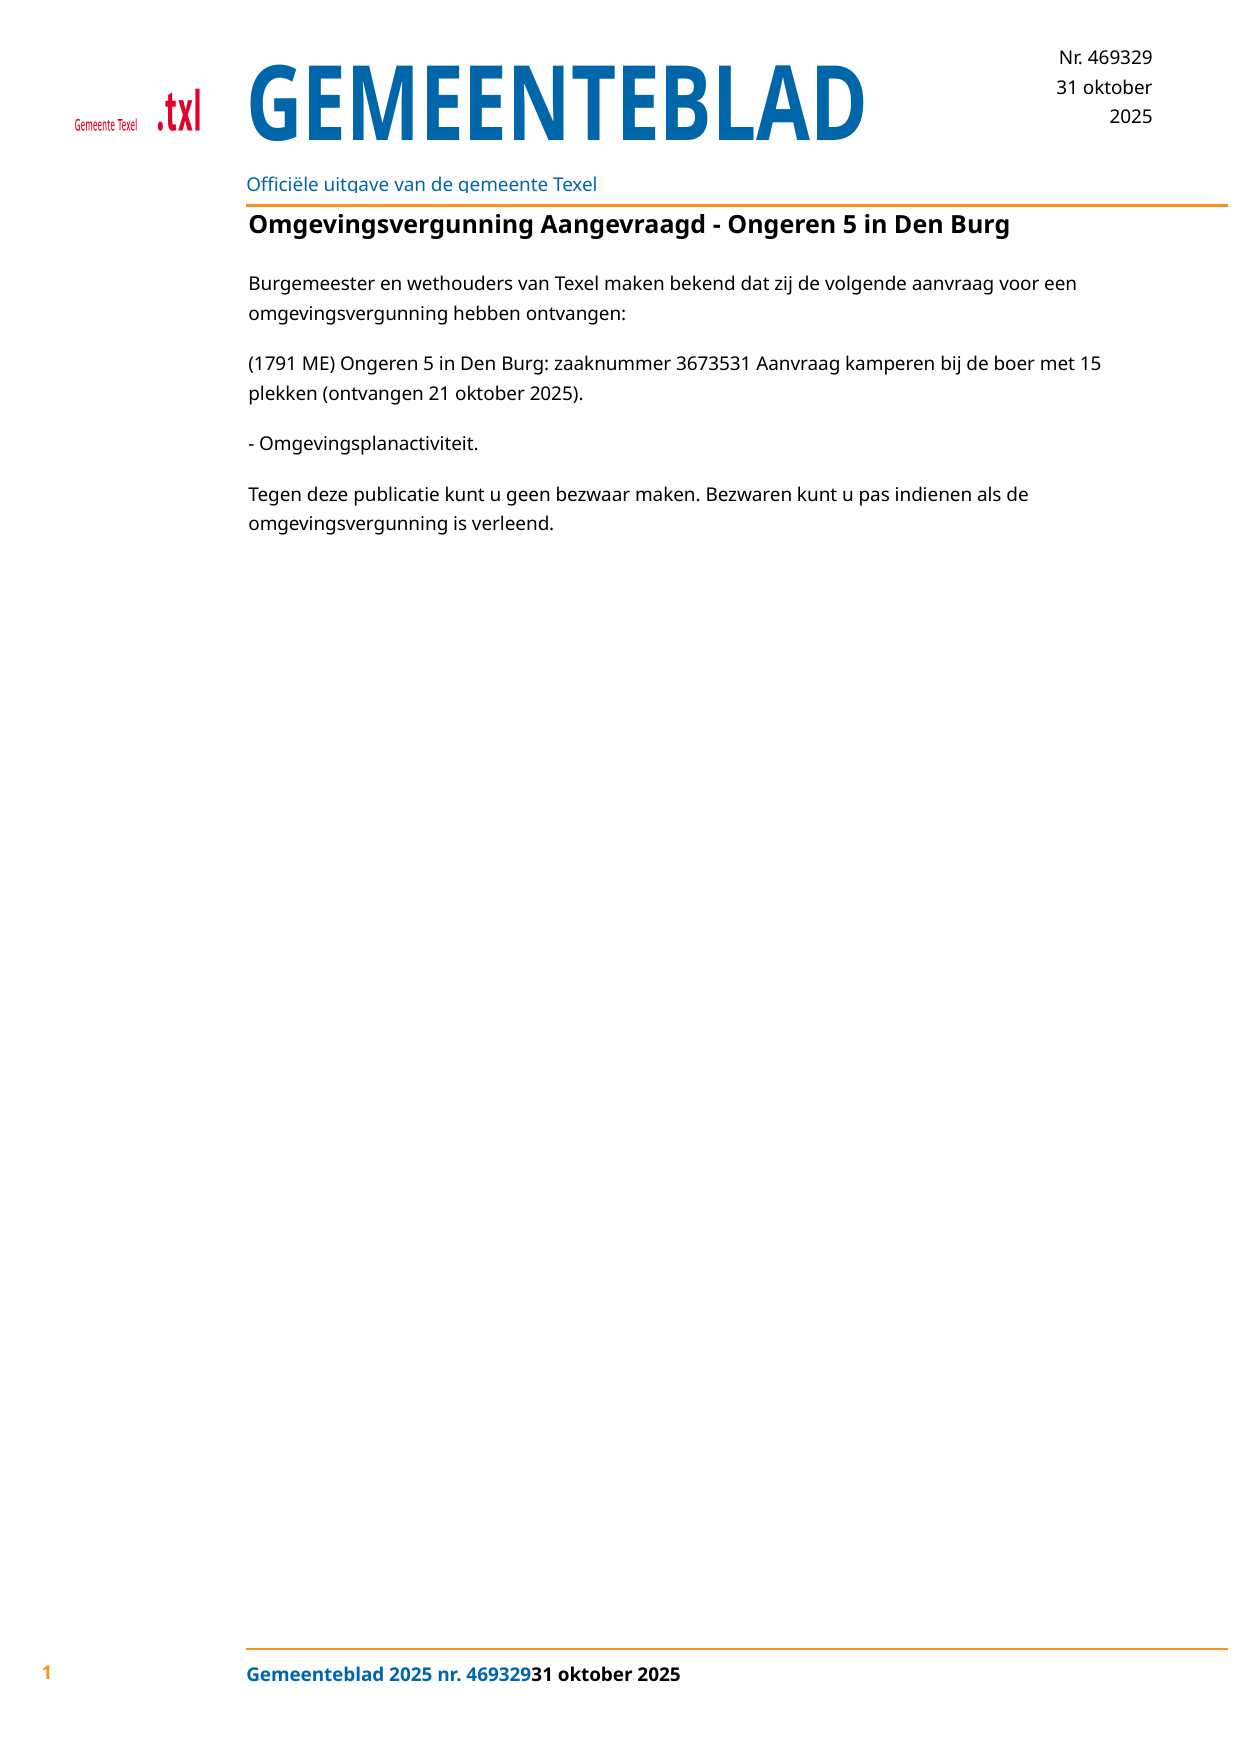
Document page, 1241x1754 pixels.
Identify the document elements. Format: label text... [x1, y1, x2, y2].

text Burgemeester en wethouders van Texel maken bekend dat zij de volgende aanvraag voor een omgevingsvergunning hebben ontvangen: [248, 270, 1152, 326]
text Tegen deze publicatie kunt u geen bezwaar maken. Bezwaren kunt u pas indienen als de omgevingsvergunning is verleend. [248, 481, 1152, 536]
picture [41, 47, 231, 172]
text (1791 ME) Ongeren 5 in Den Burg: zaaknummer 3673531 Aanvraag kamperen bij de boer met 15 plekken (ontvangen 21 oktober 2025). [248, 350, 1152, 406]
text Omgevingsvergunning Aangevraagd - Ongeren 5 in Den Burg [248, 207, 1152, 241]
text - Omgevingsplanactiviteit. [248, 430, 1152, 456]
